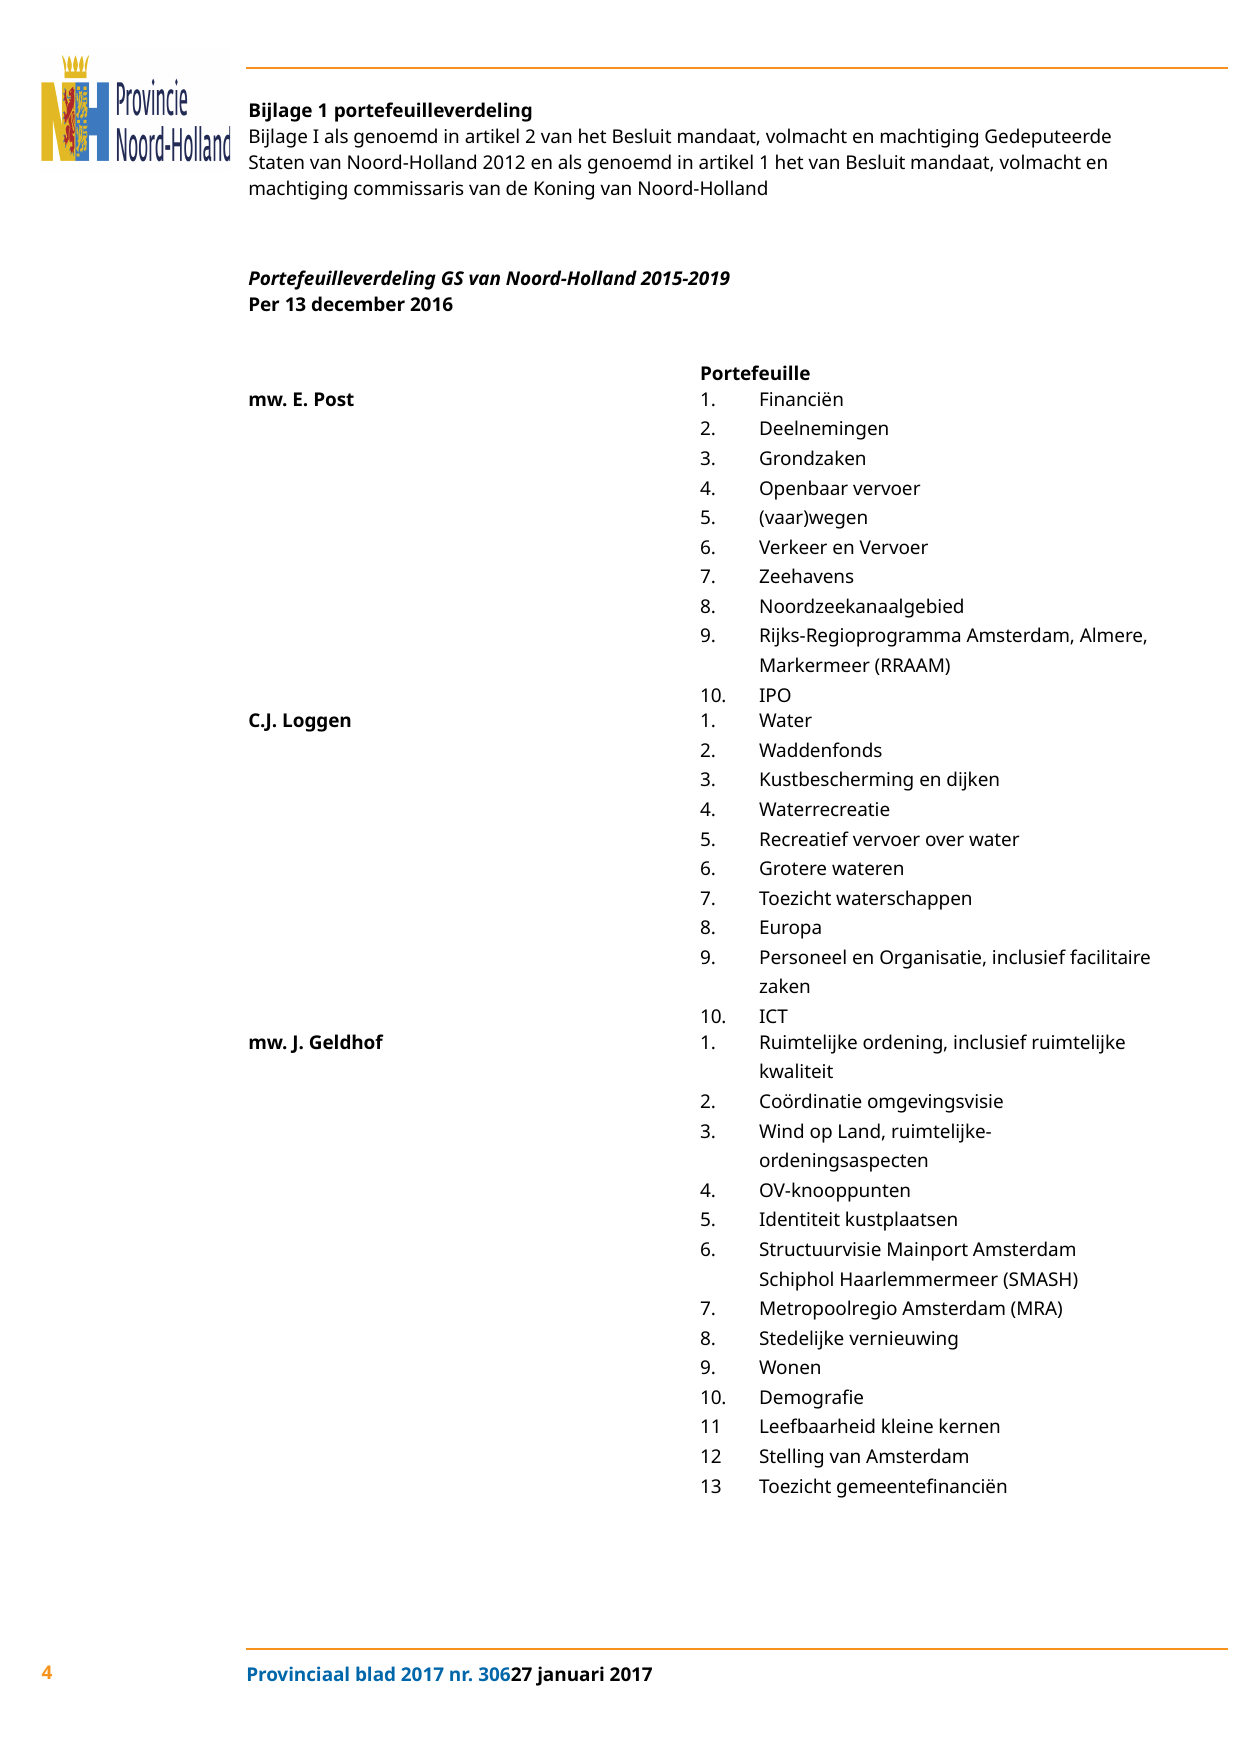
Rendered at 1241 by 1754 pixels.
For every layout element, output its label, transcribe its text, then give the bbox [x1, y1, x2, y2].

table_cell mw. E. Post [248, 386, 700, 707]
table_header [248, 360, 700, 386]
text Bijlage I als genoemd in artikel 2 van het Besluit mandaat, volmacht en machtiging Gedeputeerde Staten van Noord-Holland 2012 en als genoemd in artikel 1 het van Besluit mandaat, volmacht en machtiging commissaris van de Koning van Noord-Holland [248, 123, 1152, 201]
picture [41, 47, 231, 172]
table_header Portefeuille [700, 360, 1152, 386]
text Bijlage 1 portefeuilleverdeling [248, 95, 1152, 123]
table_cell Financiën Deelnemingen Grondzaken Openbaar vervoer (vaar)wegen Verkeer en Vervoer Zeehavens Noordzeekanaalgebied Rijks-Regioprogramma Amsterdam, Almere, Markermeer (RRAAM) IPO [700, 386, 1152, 707]
table_cell C.J. Loggen [248, 708, 700, 1029]
table_cell Ruimtelijke ordening, inclusief ruimtelijke kwaliteit Coördinatie omgevingsvisie Wind op Land, ruimtelijke-ordeningsaspecten OV-knooppunten Identiteit kustplaatsen Structuurvisie Mainport Amsterdam Schiphol Haarlemmermeer (SMASH) Metropoolregio Amsterdam (MRA) Stedelijke vernieuwing Wonen Demografie Leefbaarheid kleine kernen Stelling van Amsterdam Toezicht gemeentefinanciën [700, 1029, 1152, 1498]
table_cell mw. J. Geldhof [248, 1029, 700, 1498]
text Portefeuilleverdeling GS van Noord-Holland 2015-2019 [248, 266, 1152, 291]
table_cell Water Waddenfonds Kustbescherming en dijken Waterrecreatie Recreatief vervoer over water Grotere wateren Toezicht waterschappen Europa Personeel en Organisatie, inclusief facilitaire zaken ICT [700, 708, 1152, 1029]
text Per 13 december 2016 [248, 291, 1152, 317]
